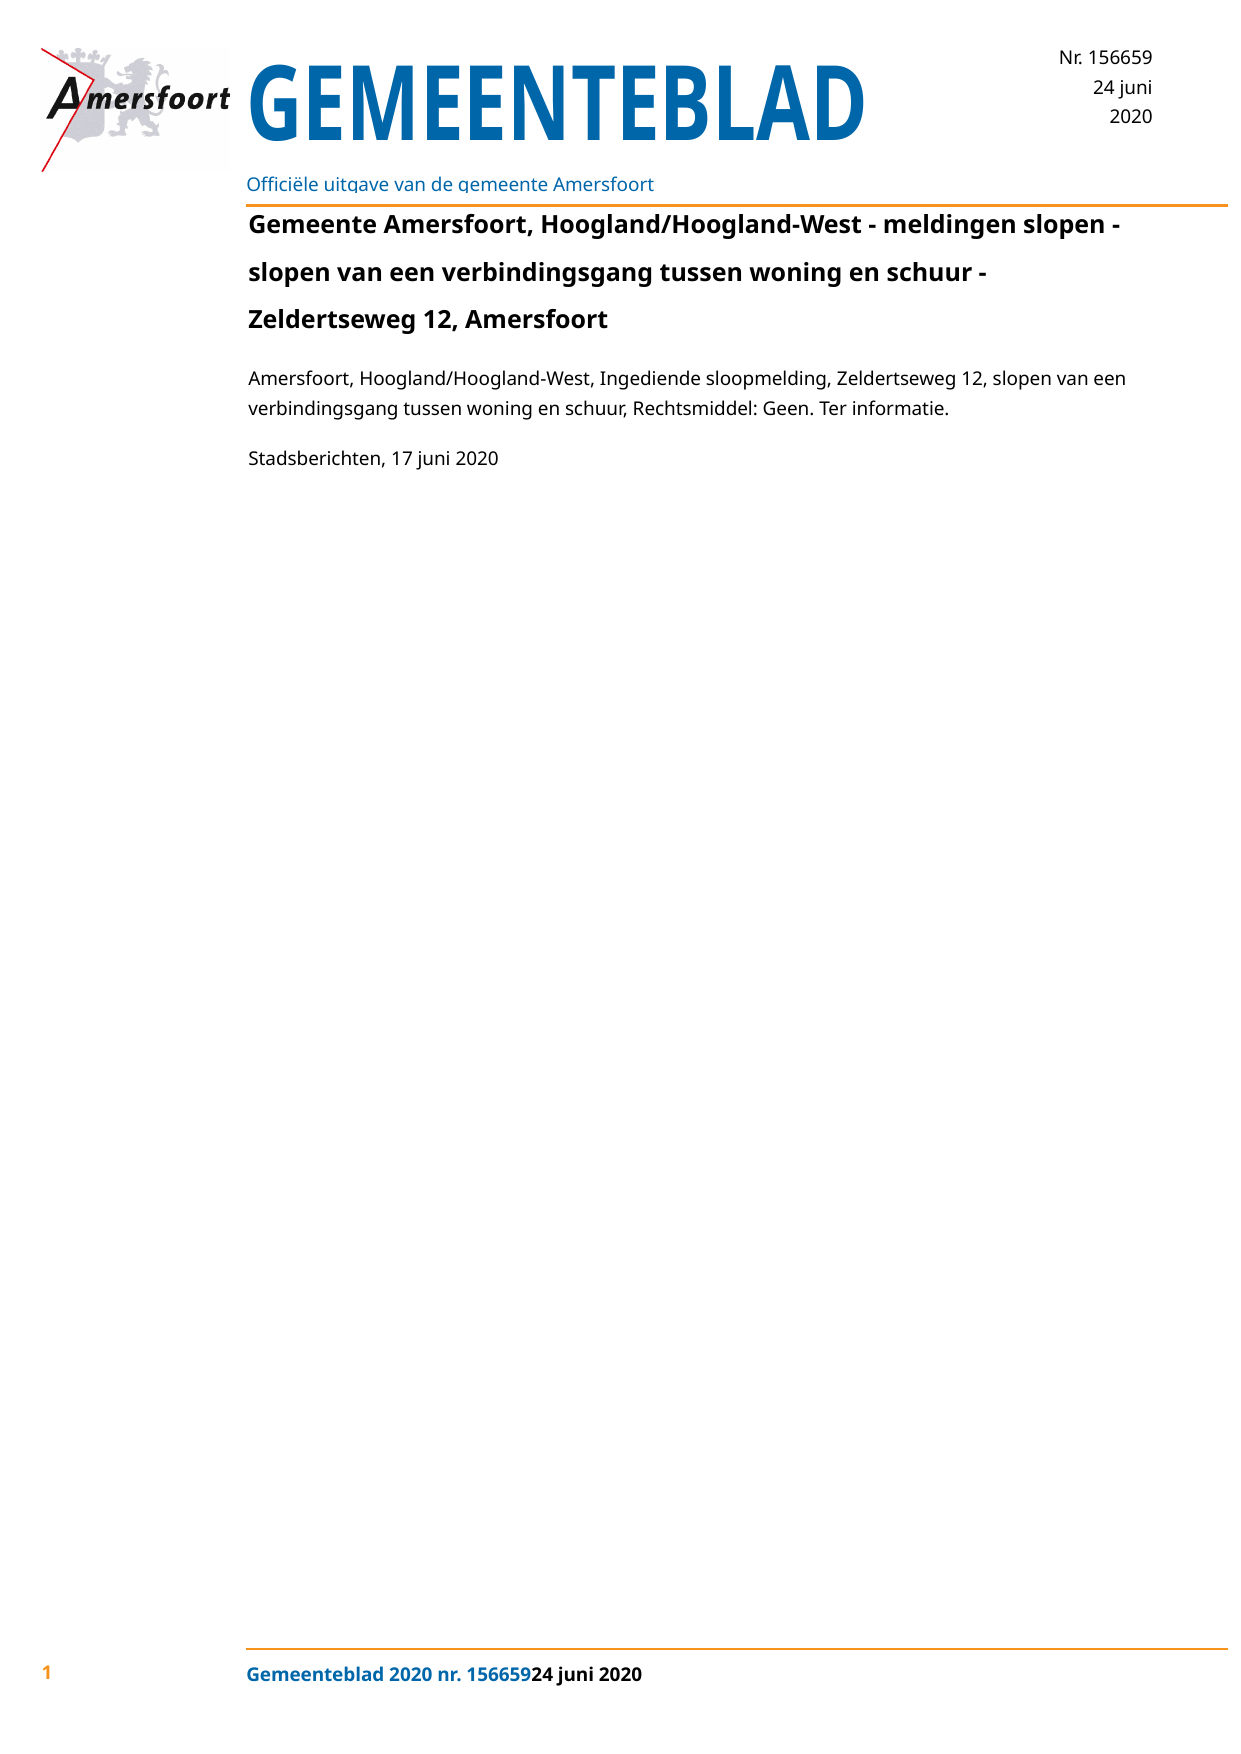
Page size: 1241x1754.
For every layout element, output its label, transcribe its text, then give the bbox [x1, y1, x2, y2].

text Gemeente Amersfoort, Hoogland/Hoogland-West - meldingen slopen - slopen van een verbindingsgang tussen woning en schuur - Zeldertseweg 12, Amersfoort [248, 207, 1152, 336]
picture [41, 47, 231, 172]
text Amersfoort, Hoogland/Hoogland-West, Ingediende sloopmelding, Zeldertseweg 12, slopen van een verbindingsgang tussen woning en schuur, Rechtsmiddel: Geen. Ter informatie. [248, 366, 1152, 421]
text Stadsberichten, 17 juni 2020 [248, 446, 1152, 471]
